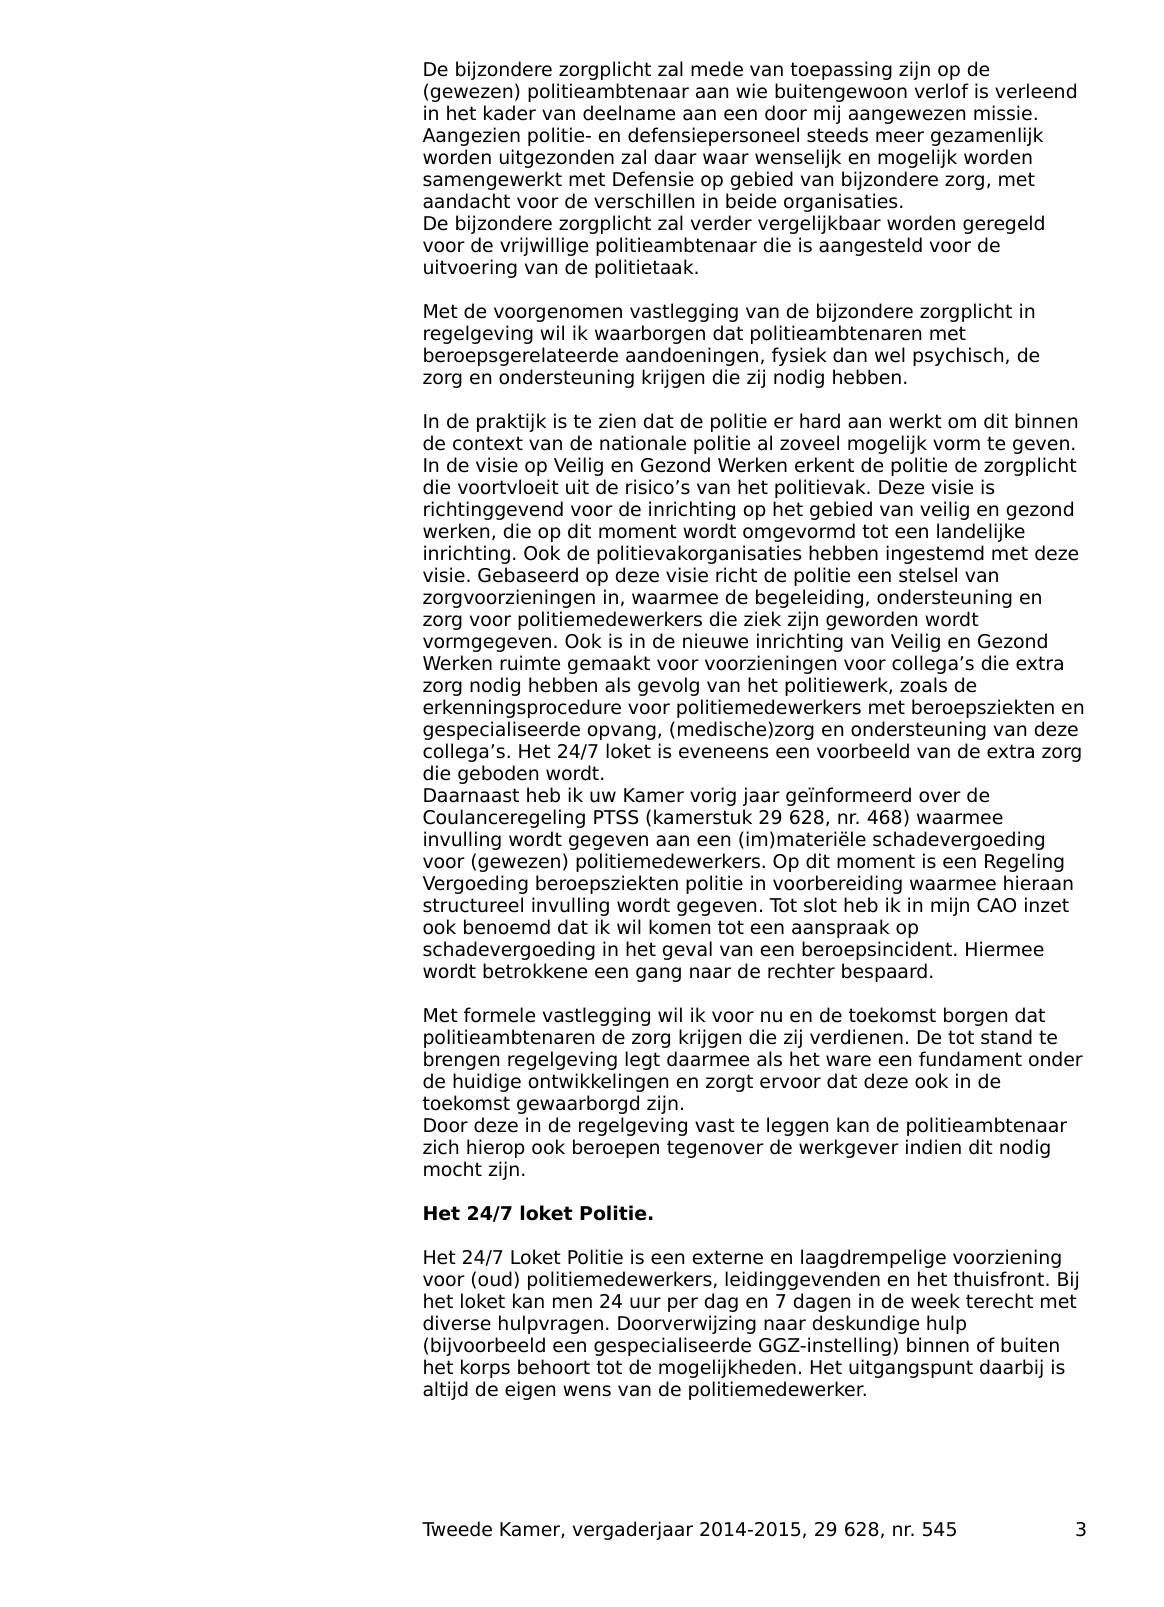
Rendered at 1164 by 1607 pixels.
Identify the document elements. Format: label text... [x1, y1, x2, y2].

text Met de voorgenomen vastlegging van de bijzondere zorgplicht in regelgeving wil ik waarborgen dat politieambtenaren met beroepsgerelateerde aandoeningen, fysiek dan wel psychisch, de zorg en ondersteuning krijgen die zij nodig hebben. [422, 301, 1087, 389]
text Met formele vastlegging wil ik voor nu en de toekomst borgen dat politieambtenaren de zorg krijgen die zij verdienen. De tot stand te brengen regelgeving legt daarmee als het ware een fundament onder de huidige ontwikkelingen en zorgt ervoor dat deze ook in de toekomst gewaarborgd zijn. [422, 1005, 1087, 1115]
text Het 24/7 Loket Politie is een externe en laagdrempelige voorziening voor (oud) politiemedewerkers, leidinggevenden en het thuisfront. Bij het loket kan men 24 uur per dag en 7 dagen in de week terecht met diverse hulpvragen. Doorverwijzing naar deskundige hulp (bijvoorbeeld een gespecialiseerde GGZ-instelling) binnen of buiten het korps behoort tot de mogelijkheden. Het uitgangspunt daarbij is altijd de eigen wens van de politiemedewerker. [422, 1247, 1087, 1401]
text In de praktijk is te zien dat de politie er hard aan werkt om dit binnen de context van de nationale politie al zoveel mogelijk vorm te geven. In de visie op Veilig en Gezond Werken erkent de politie de zorgplicht die voortvloeit uit de risico’s van het politievak. Deze visie is richtinggevend voor de inrichting op het gebied van veilig en gezond werken, die op dit moment wordt omgevormd tot een landelijke inrichting. Ook de politievakorganisaties hebben ingestemd met deze visie. Gebaseerd op deze visie richt de politie een stelsel van zorgvoorzieningen in, waarmee de begeleiding, ondersteuning en zorg voor politiemedewerkers die ziek zijn geworden wordt vormgegeven. Ook is in de nieuwe inrichting van Veilig en Gezond Werken ruimte gemaakt voor voorzieningen voor collega’s die extra zorg nodig hebben als gevolg van het politiewerk, zoals de erkenningsprocedure voor politiemedewerkers met beroepsziekten en gespecialiseerde opvang, (medische)zorg en ondersteuning van deze collega’s. Het 24/7 loket is eveneens een voorbeeld van de extra zorg die geboden wordt. [422, 411, 1087, 785]
text Daarnaast heb ik uw Kamer vorig jaar geïnformeerd over de Coulanceregeling PTSS (kamerstuk 29 628, nr. 468) waarmee invulling wordt gegeven aan een (im)materiële schadevergoeding voor (gewezen) politiemedewerkers. Op dit moment is een Regeling Vergoeding beroepsziekten politie in voorbereiding waarmee hieraan structureel invulling wordt gegeven. Tot slot heb ik in mijn CAO inzet ook benoemd dat ik wil komen tot een aanspraak op schadevergoeding in het geval van een beroepsincident. Hiermee wordt betrokkene een gang naar de rechter bespaard. [422, 785, 1087, 983]
text De bijzondere zorgplicht zal verder vergelijkbaar worden geregeld voor de vrijwillige politieambtenaar die is aangesteld voor de uitvoering van de politietaak. [422, 213, 1087, 279]
subtitle Het 24/7 loket Politie. [422, 1203, 1087, 1225]
text Door deze in de regelgeving vast te leggen kan de politieambtenaar zich hierop ook beroepen tegenover de werkgever indien dit nodig mocht zijn. [422, 1115, 1087, 1181]
text De bijzondere zorgplicht zal mede van toepassing zijn op de (gewezen) politieambtenaar aan wie buitengewoon verlof is verleend in het kader van deelname aan een door mij aangewezen missie. Aangezien politie- en defensiepersoneel steeds meer gezamenlijk worden uitgezonden zal daar waar wenselijk en mogelijk worden samengewerkt met Defensie op gebied van bijzondere zorg, met aandacht voor de verschillen in beide organisaties. [422, 59, 1087, 213]
